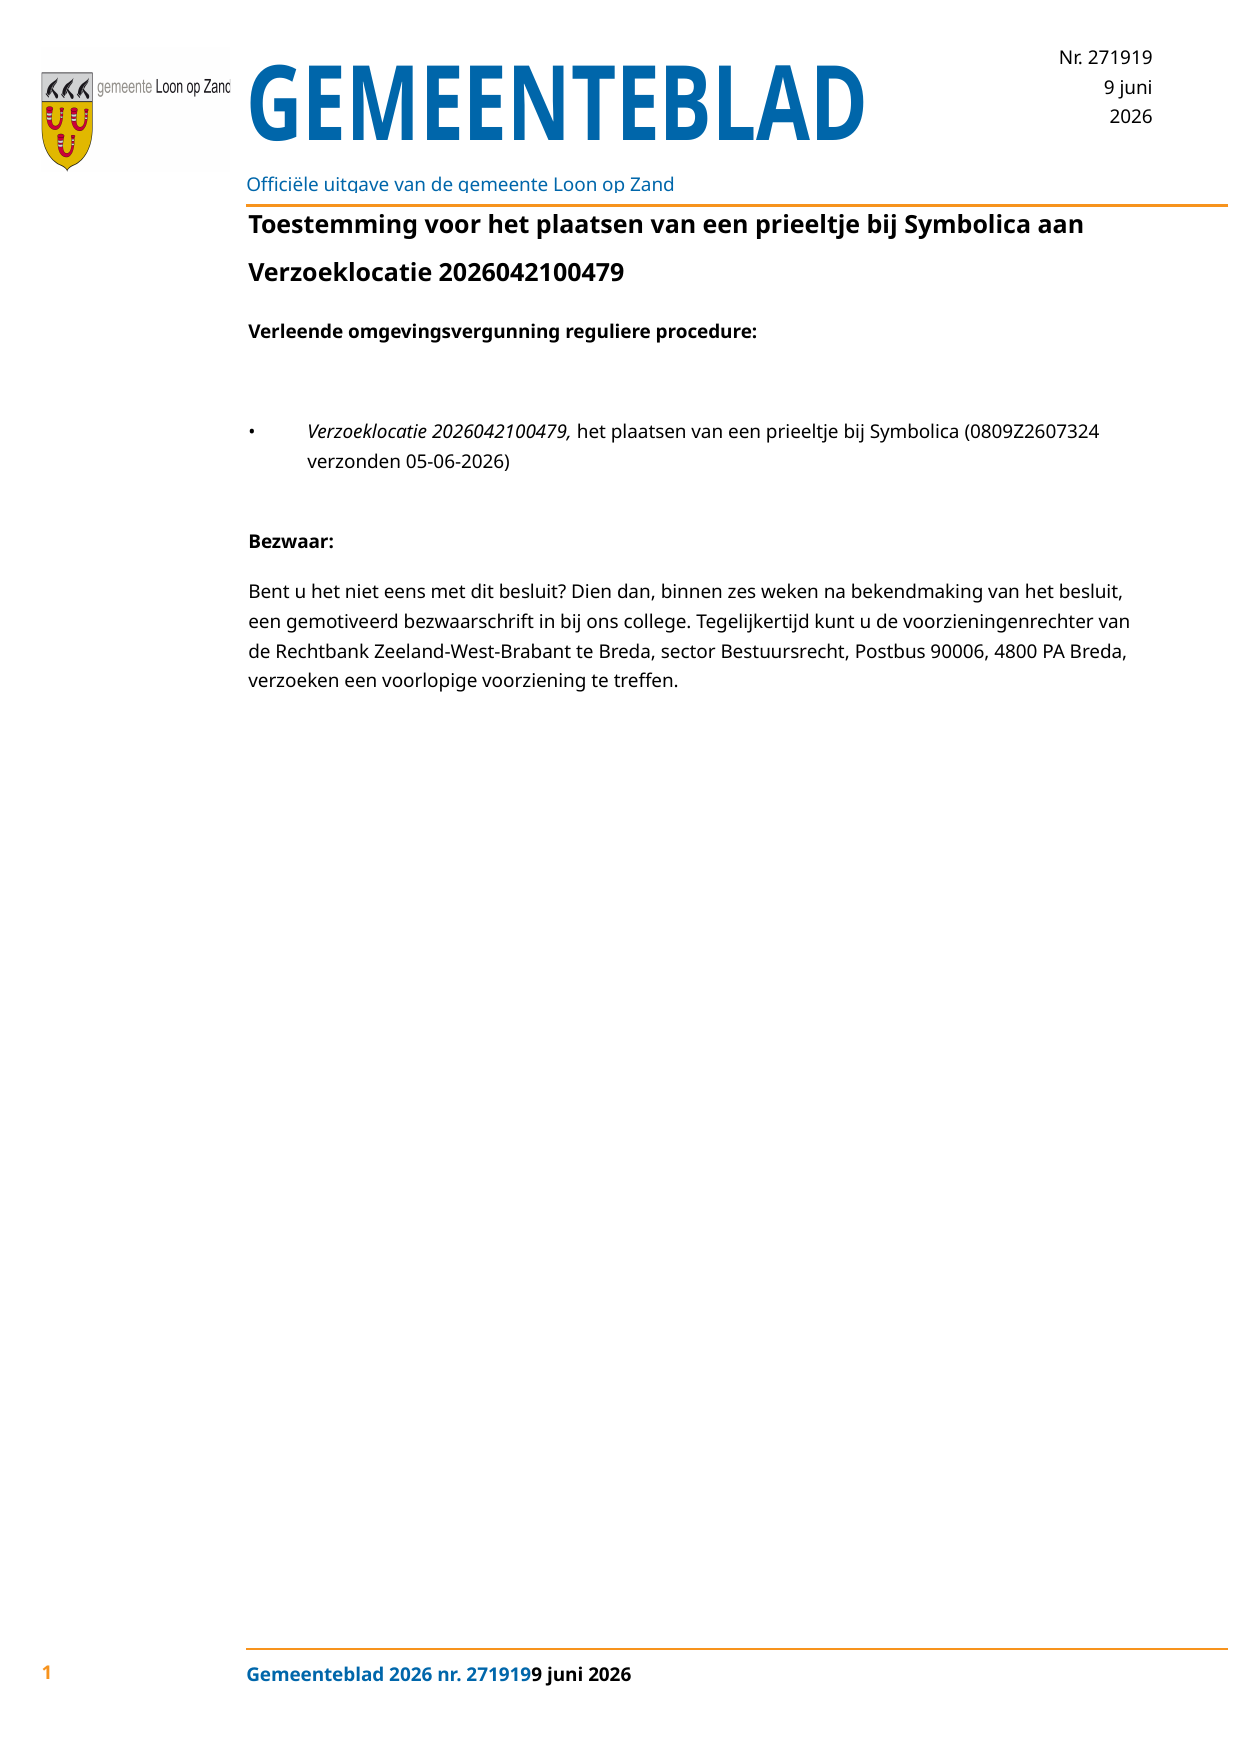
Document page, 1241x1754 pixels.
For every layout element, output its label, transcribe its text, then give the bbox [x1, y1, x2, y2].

list Verzoeklocatie 2026042100479, het plaatsen van een prieeltje bij Symbolica (0809Z2607324 verzonden 05-06-2026) [248, 419, 1152, 474]
text Verleende omgevingsvergunning reguliere procedure: [248, 318, 1152, 344]
text Bent u het niet eens met dit besluit? Dien dan, binnen zes weken na bekendmaking van het besluit, een gemotiveerd bezwaarschrift in bij ons college. Tegelijkertijd kunt u de voorzieningenrechter van de Rechtbank Zeeland-West-Brabant te Breda, sector Bestuursrecht, Postbus 90006, 4800 PA Breda, verzoeken een voorlopige voorziening te treffen. [248, 579, 1152, 693]
text Bezwaar: [248, 528, 1152, 554]
picture [41, 47, 231, 172]
text Toestemming voor het plaatsen van een prieeltje bij Symbolica aan Verzoeklocatie 2026042100479 [248, 207, 1152, 288]
